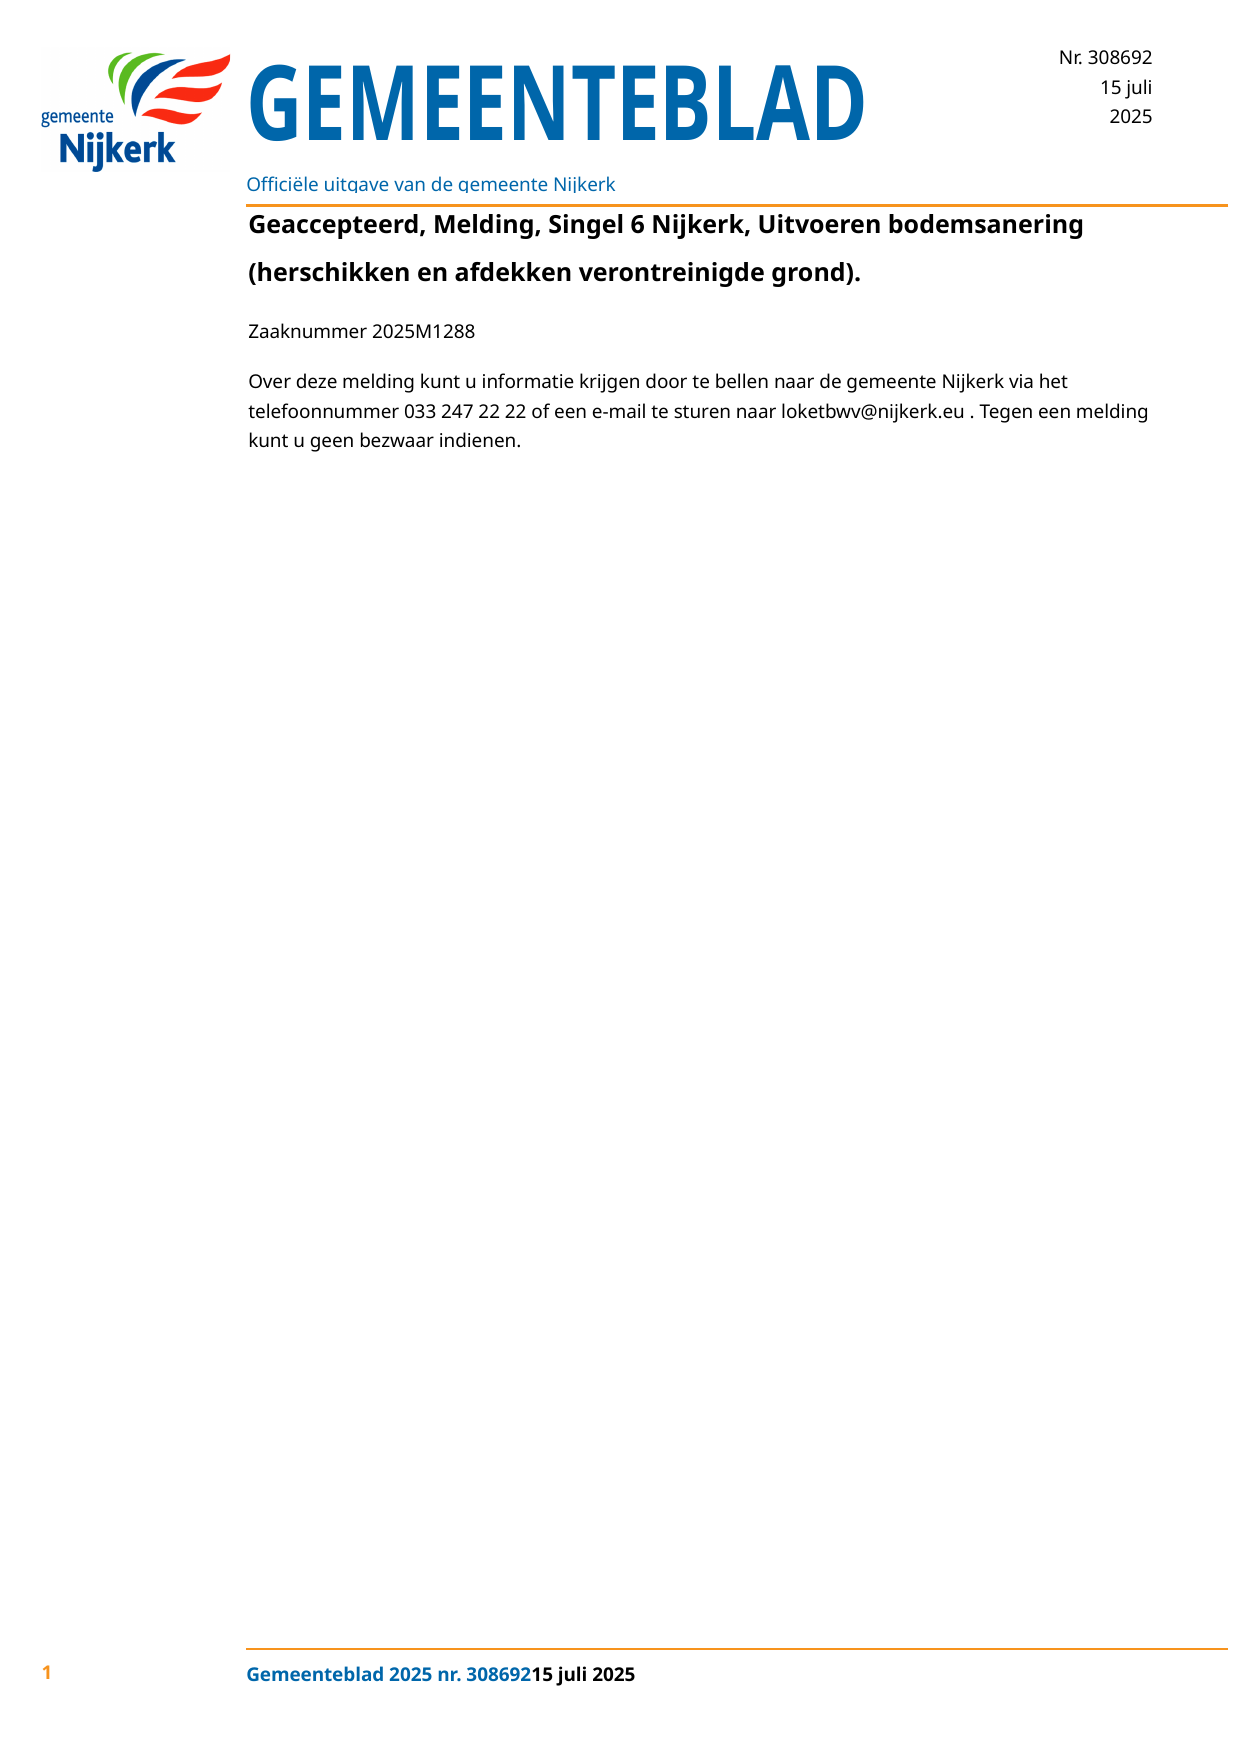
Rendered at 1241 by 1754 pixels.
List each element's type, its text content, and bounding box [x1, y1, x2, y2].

text Zaaknummer 2025M1288 [248, 318, 1152, 344]
text Over deze melding kunt u informatie krijgen door te bellen naar de gemeente Nijkerk via het telefoonnummer 033 247 22 22 of een e-mail te sturen naar loketbwv@nijkerk.eu . Tegen een melding kunt u geen bezwaar indienen. [248, 368, 1152, 453]
picture [41, 47, 231, 172]
text Geaccepteerd, Melding, Singel 6 Nijkerk, Uitvoeren bodemsanering (herschikken en afdekken verontreinigde grond). [248, 207, 1152, 288]
